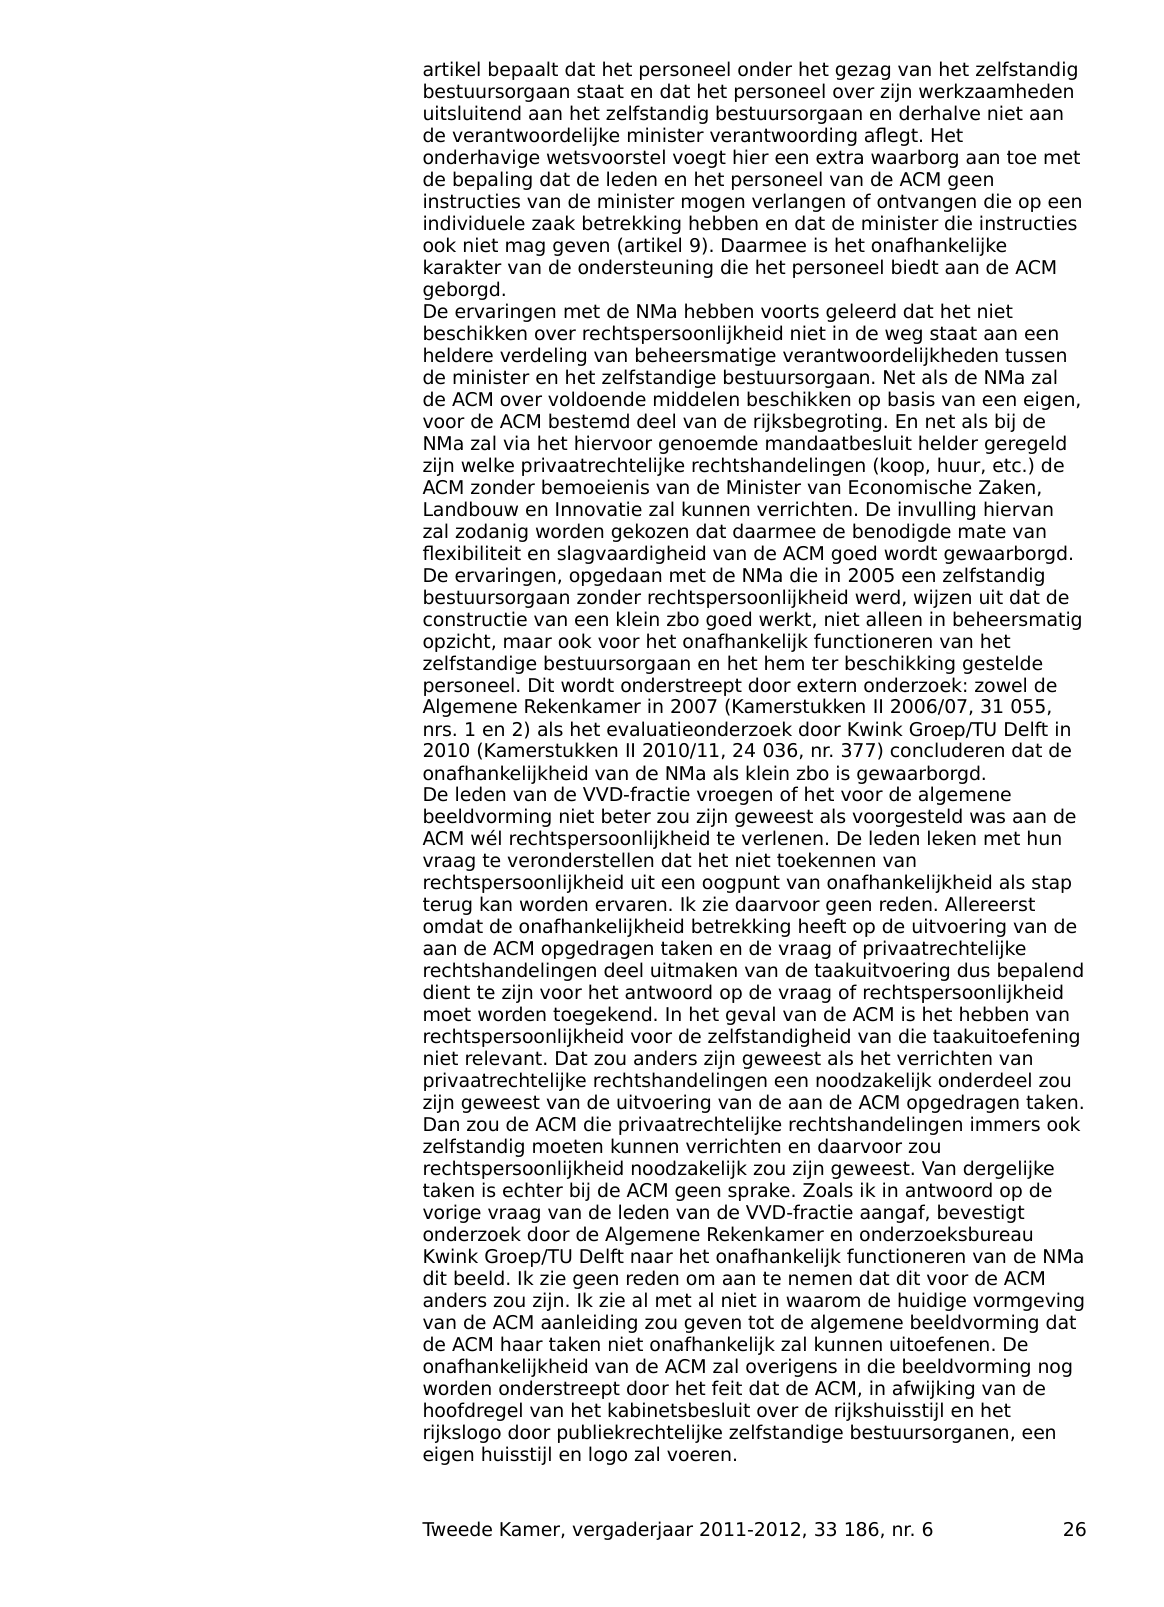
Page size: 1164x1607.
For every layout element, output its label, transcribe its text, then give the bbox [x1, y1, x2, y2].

text De leden van de VVD-fractie vroegen of het voor de algemene beeldvorming niet beter zou zijn geweest als voorgesteld was aan de ACM wél rechtspersoonlijkheid te verlenen. De leden leken met hun vraag te veronderstellen dat het niet toekennen van rechtspersoonlijkheid uit een oogpunt van onafhankelijkheid als stap terug kan worden ervaren. Ik zie daarvoor geen reden. Allereerst omdat de onafhankelijkheid betrekking heeft op de uitvoering van de aan de ACM opgedragen taken en de vraag of privaatrechtelijke rechtshandelingen deel uitmaken van de taakuitvoering dus bepalend dient te zijn voor het antwoord op de vraag of rechtspersoonlijkheid moet worden toegekend. In het geval van de ACM is het hebben van rechtspersoonlijkheid voor de zelfstandigheid van die taakuitoefening niet relevant. Dat zou anders zijn geweest als het verrichten van privaatrechtelijke rechtshandelingen een noodzakelijk onderdeel zou zijn geweest van de uitvoering van de aan de ACM opgedragen taken. Dan zou de ACM die privaatrechtelijke rechtshandelingen immers ook zelfstandig moeten kunnen verrichten en daarvoor zou rechtspersoonlijkheid noodzakelijk zou zijn geweest. Van dergelijke taken is echter bij de ACM geen sprake. Zoals ik in antwoord op de vorige vraag van de leden van de VVD-fractie aangaf, bevestigt onderzoek door de Algemene Rekenkamer en onderzoeksbureau Kwink Groep/TU Delft naar het onafhankelijk functioneren van de NMa dit beeld. Ik zie geen reden om aan te nemen dat dit voor de ACM anders zou zijn. Ik zie al met al niet in waarom de huidige vormgeving van de ACM aanleiding zou geven tot de algemene beeldvorming dat de ACM haar taken niet onafhankelijk zal kunnen uitoefenen. De onafhankelijkheid van de ACM zal overigens in die beeldvorming nog worden onderstreept door het feit dat de ACM, in afwijking van de hoofdregel van het kabinetsbesluit over de rijkshuisstijl en het rijkslogo door publiekrechtelijke zelfstandige bestuursorganen, een eigen huisstijl en logo zal voeren. [422, 784, 1087, 1466]
text De ervaringen met de NMa hebben voorts geleerd dat het niet beschikken over rechtspersoonlijkheid niet in de weg staat aan een heldere verdeling van beheersmatige verantwoordelijkheden tussen de minister en het zelfstandige bestuursorgaan. Net als de NMa zal de ACM over voldoende middelen beschikken op basis van een eigen, voor de ACM bestemd deel van de rijksbegroting. En net als bij de NMa zal via het hiervoor genoemde mandaatbesluit helder geregeld zijn welke privaatrechtelijke rechtshandelingen (koop, huur, etc.) de ACM zonder bemoeienis van de Minister van Economische Zaken, Landbouw en Innovatie zal kunnen verrichten. De invulling hiervan zal zodanig worden gekozen dat daarmee de benodigde mate van flexibiliteit en slagvaardigheid van de ACM goed wordt gewaarborgd. De ervaringen, opgedaan met de NMa die in 2005 een zelfstandig bestuursorgaan zonder rechtspersoonlijkheid werd, wijzen uit dat de constructie van een klein zbo goed werkt, niet alleen in beheersmatig opzicht, maar ook voor het onafhankelijk functioneren van het zelfstandige bestuursorgaan en het hem ter beschikking gestelde personeel. Dit wordt onderstreept door extern onderzoek: zowel de Algemene Rekenkamer in 2007 (Kamerstukken II 2006/07, 31 055, nrs. 1 en 2) als het evaluatieonderzoek door Kwink Groep/TU Delft in 2010 (Kamerstukken II 2010/11, 24 036, nr. 377) concluderen dat de onafhankelijkheid van de NMa als klein zbo is gewaarborgd. [422, 301, 1087, 784]
text artikel bepaalt dat het personeel onder het gezag van het zelfstandig bestuursorgaan staat en dat het personeel over zijn werkzaamheden uitsluitend aan het zelfstandig bestuursorgaan en derhalve niet aan de verantwoordelijke minister verantwoording aflegt. Het onderhavige wetsvoorstel voegt hier een extra waarborg aan toe met de bepaling dat de leden en het personeel van de ACM geen instructies van de minister mogen verlangen of ontvangen die op een individuele zaak betrekking hebben en dat de minister die instructies ook niet mag geven (artikel 9). Daarmee is het onafhankelijke karakter van de ondersteuning die het personeel biedt aan de ACM geborgd. [422, 59, 1087, 301]
